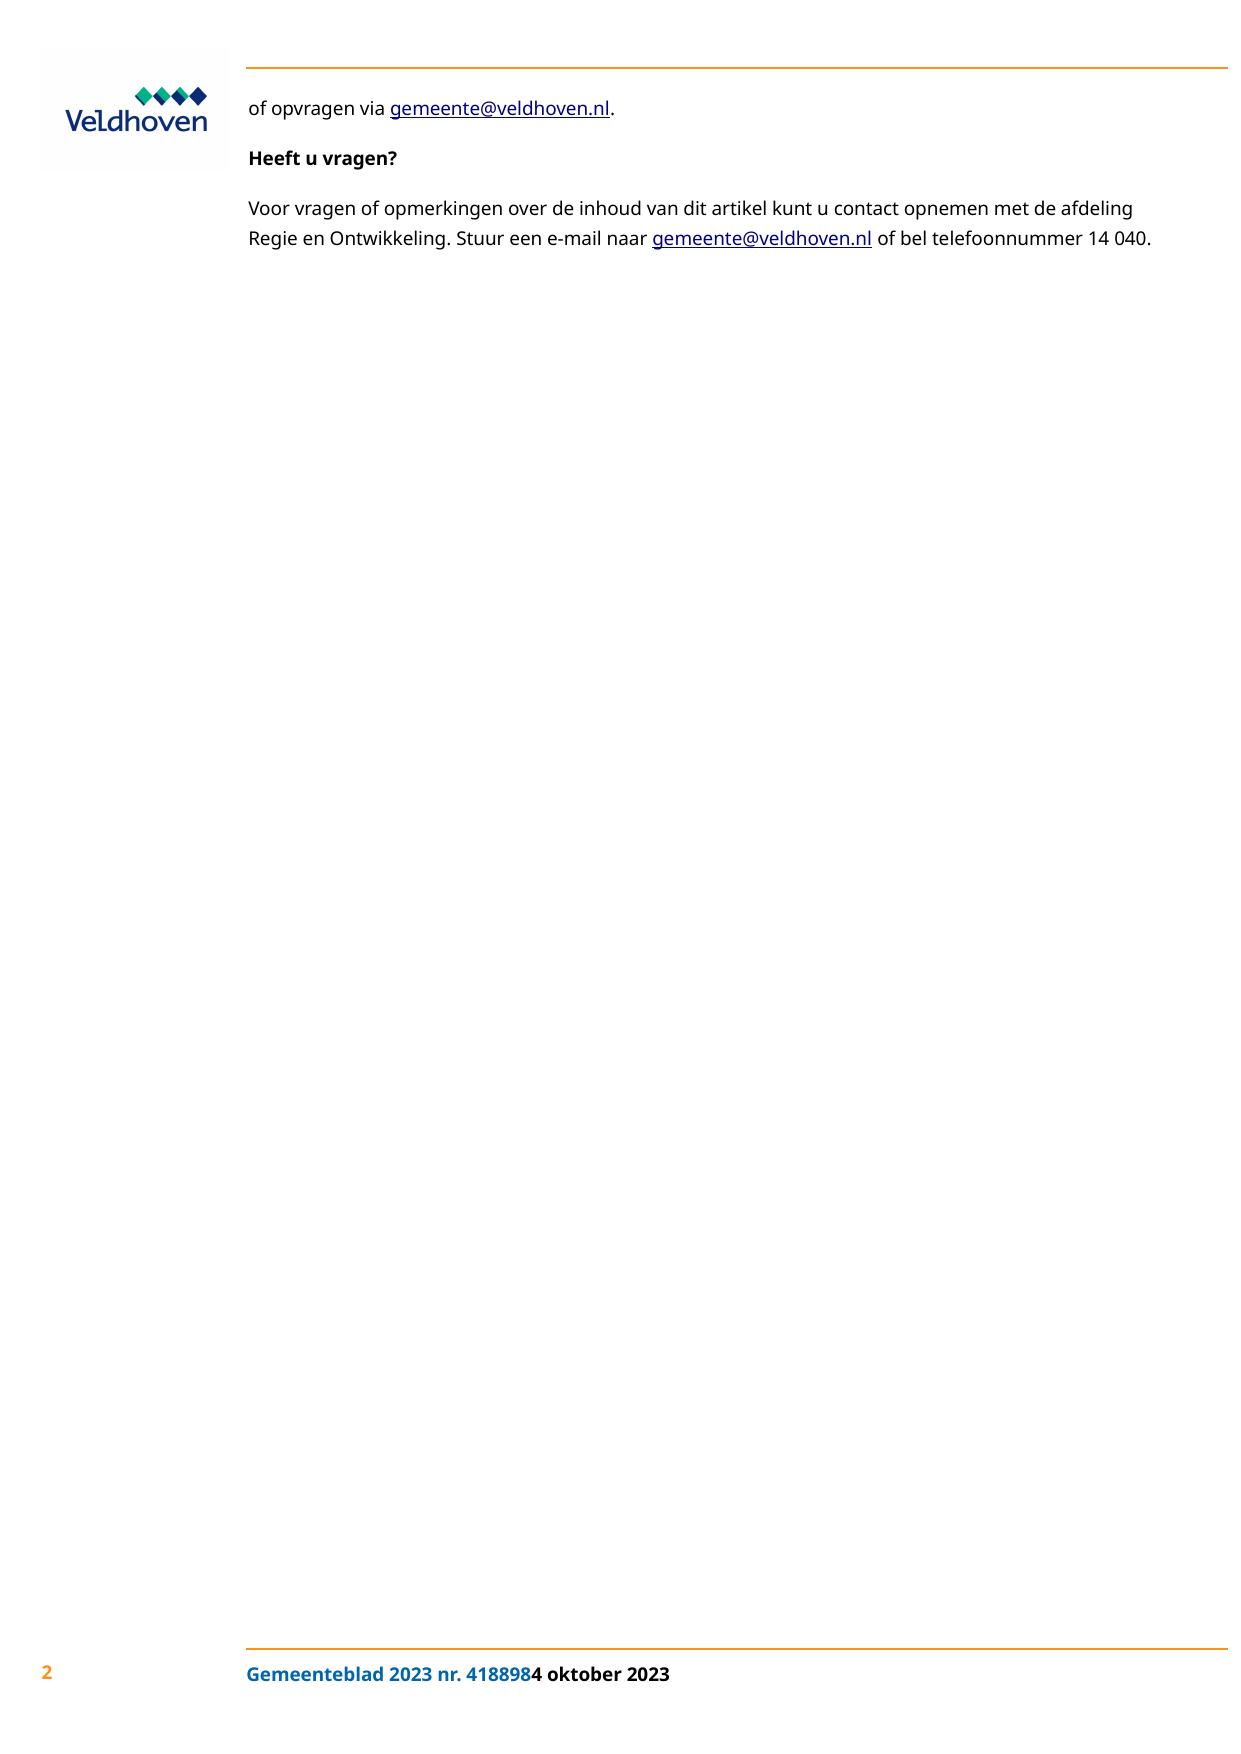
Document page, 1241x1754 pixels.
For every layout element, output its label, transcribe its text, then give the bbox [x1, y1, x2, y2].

text Voor vragen of opmerkingen over de inhoud van dit artikel kunt u contact opnemen met de afdeling Regie en Ontwikkeling. Stuur een e-mail naar gemeente@veldhoven.nl of bel telefoonnummer 14 040. [248, 196, 1152, 251]
picture [41, 47, 231, 172]
text of opvragen via gemeente@veldhoven.nl. [248, 95, 1152, 121]
text Heeft u vragen? [248, 145, 1152, 171]
